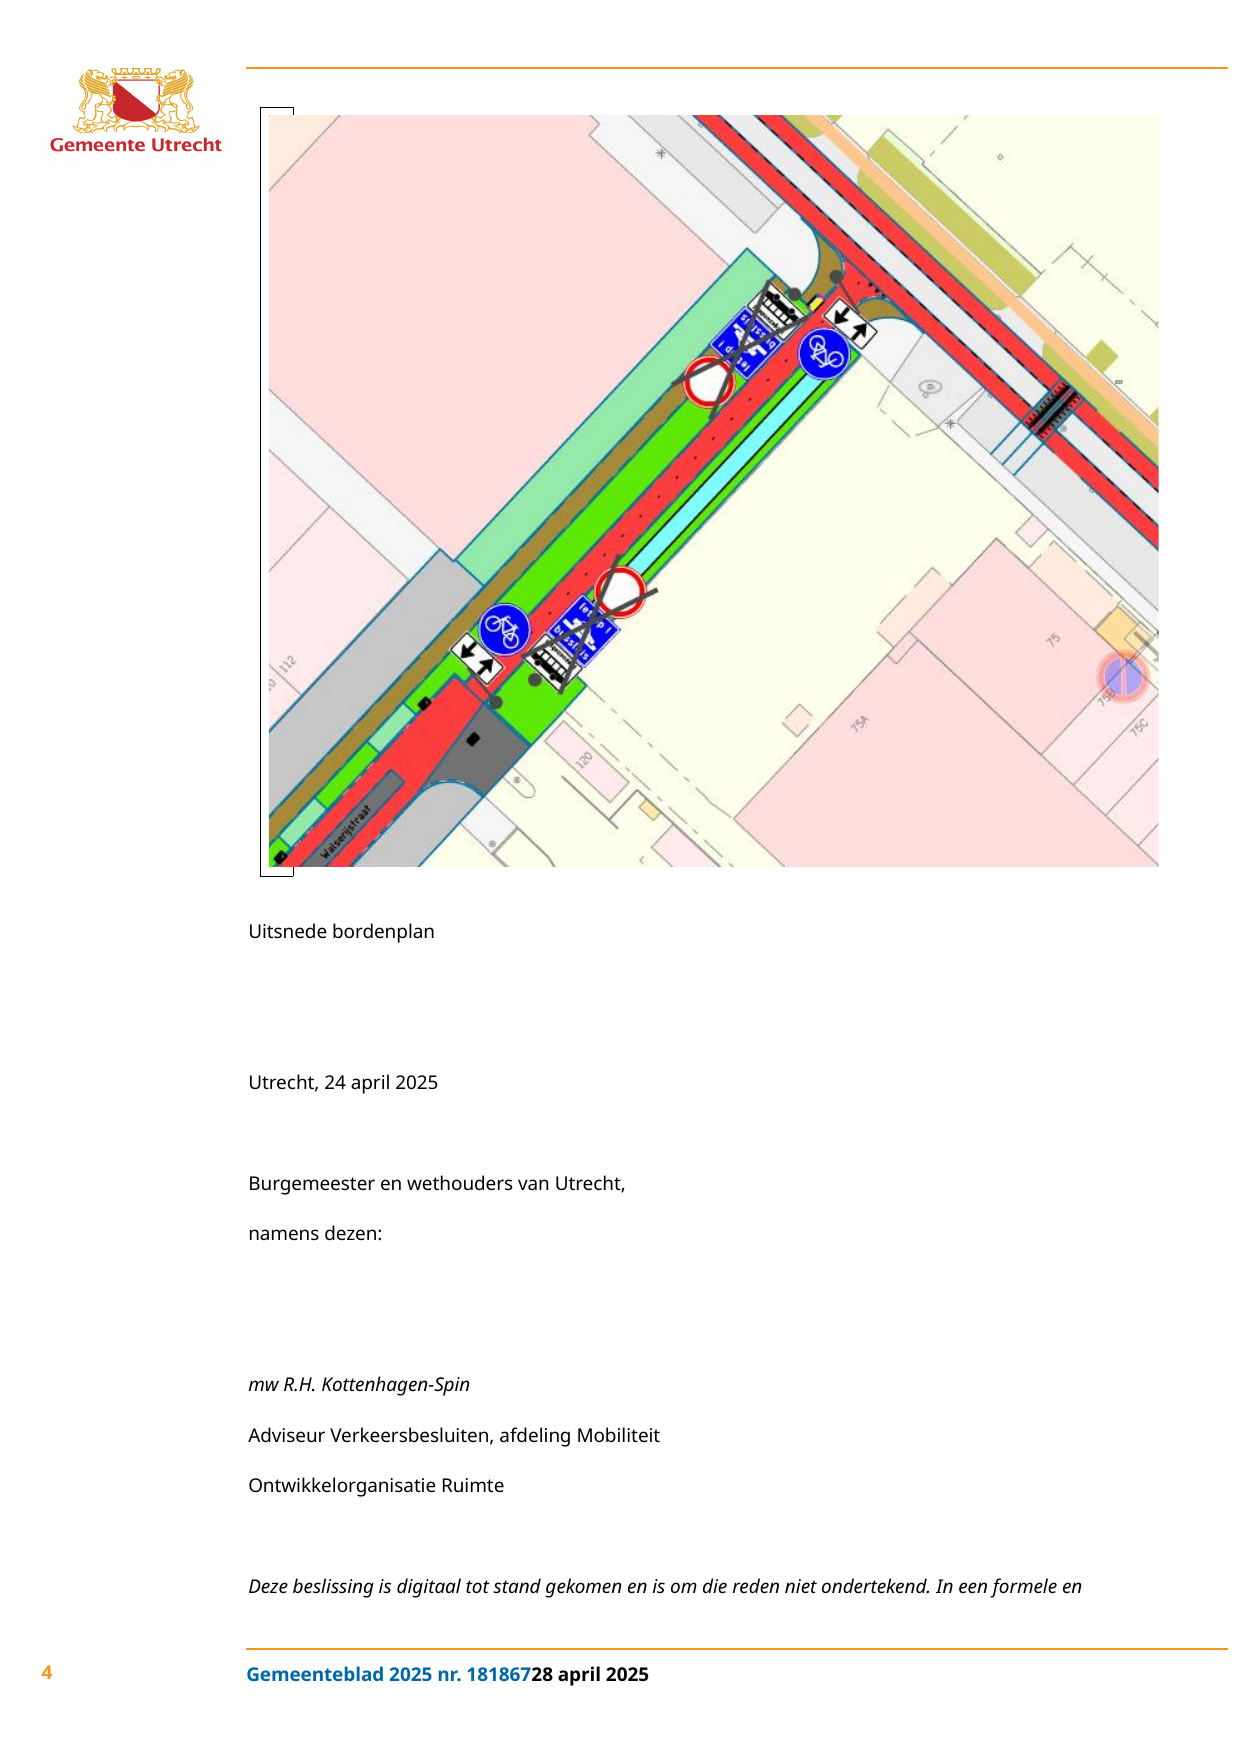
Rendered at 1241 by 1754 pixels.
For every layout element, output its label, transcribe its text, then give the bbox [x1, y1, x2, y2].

picture [268, 115, 1159, 867]
text Utrecht, 24 april 2025 [248, 1069, 1152, 1095]
text Deze beslissing is digitaal tot stand gekomen en is om die reden niet ondertekend. In een formele en [248, 1573, 1152, 1599]
text Uitsnede bordenplan [248, 918, 1152, 944]
text mw R.H. Kottenhagen-Spin [248, 1372, 1152, 1397]
text Adviseur Verkeersbesluiten, afdeling Mobiliteit [248, 1422, 1152, 1448]
text Burgemeester en wethouders van Utrecht, [248, 1170, 1152, 1196]
text Ontwikkelorganisatie Ruimte [248, 1472, 1152, 1498]
picture [41, 47, 231, 172]
text namens dezen: [248, 1220, 1152, 1246]
